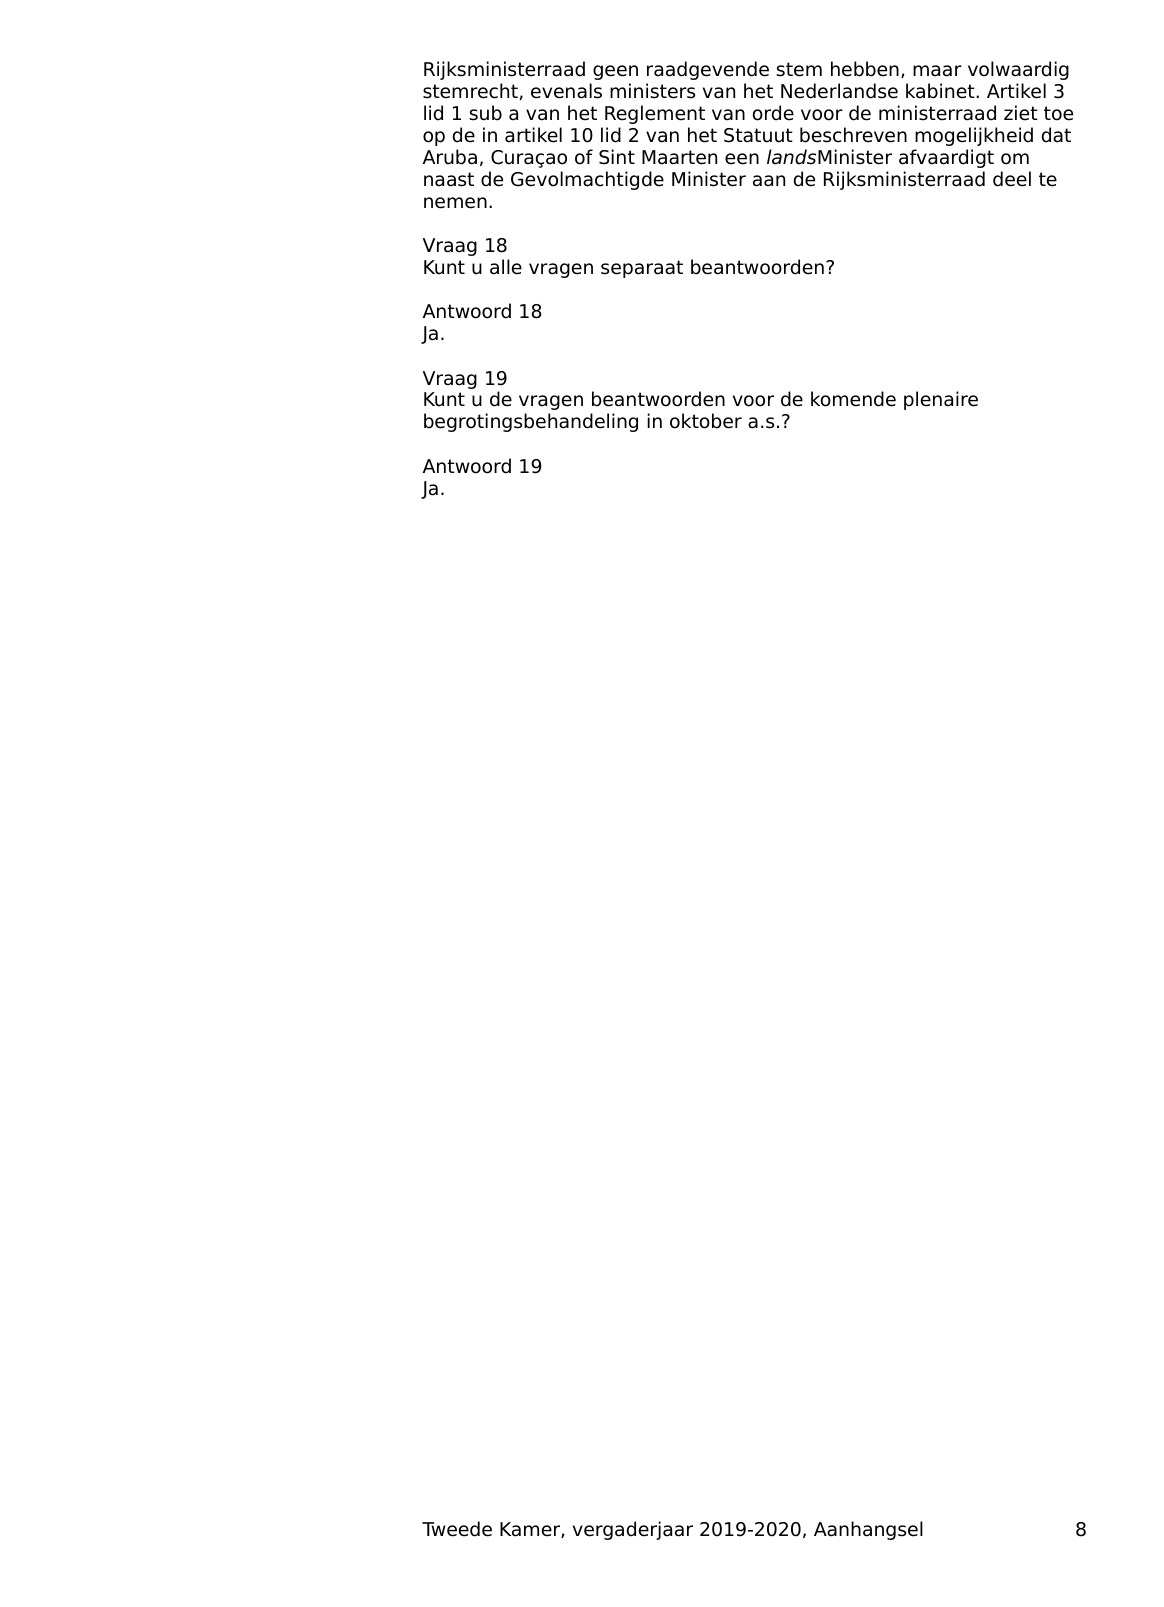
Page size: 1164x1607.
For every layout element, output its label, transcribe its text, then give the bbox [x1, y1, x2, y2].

text Vraag 19 [422, 367, 1087, 389]
text Kunt u de vragen beantwoorden voor de komende plenaire begrotingsbehandeling in oktober a.s.? [422, 389, 1087, 433]
text Antwoord 19 [422, 456, 1087, 477]
text Antwoord 18 [422, 301, 1087, 323]
text Ja. [422, 477, 1087, 499]
text Vraag 18 [422, 235, 1087, 257]
text Ja. [422, 323, 1087, 345]
text Rijksministerraad geen raadgevende stem hebben, maar volwaardig stemrecht, evenals ministers van het Nederlandse kabinet. Artikel 3 lid 1 sub a van het Reglement van orde voor de ministerraad ziet toe op de in artikel 10 lid 2 van het Statuut beschreven mogelijkheid dat Aruba, Curaçao of Sint Maarten een landsMinister afvaardigt om naast de Gevolmachtigde Minister aan de Rijksministerraad deel te nemen. [422, 59, 1087, 213]
text Kunt u alle vragen separaat beantwoorden? [422, 257, 1087, 279]
